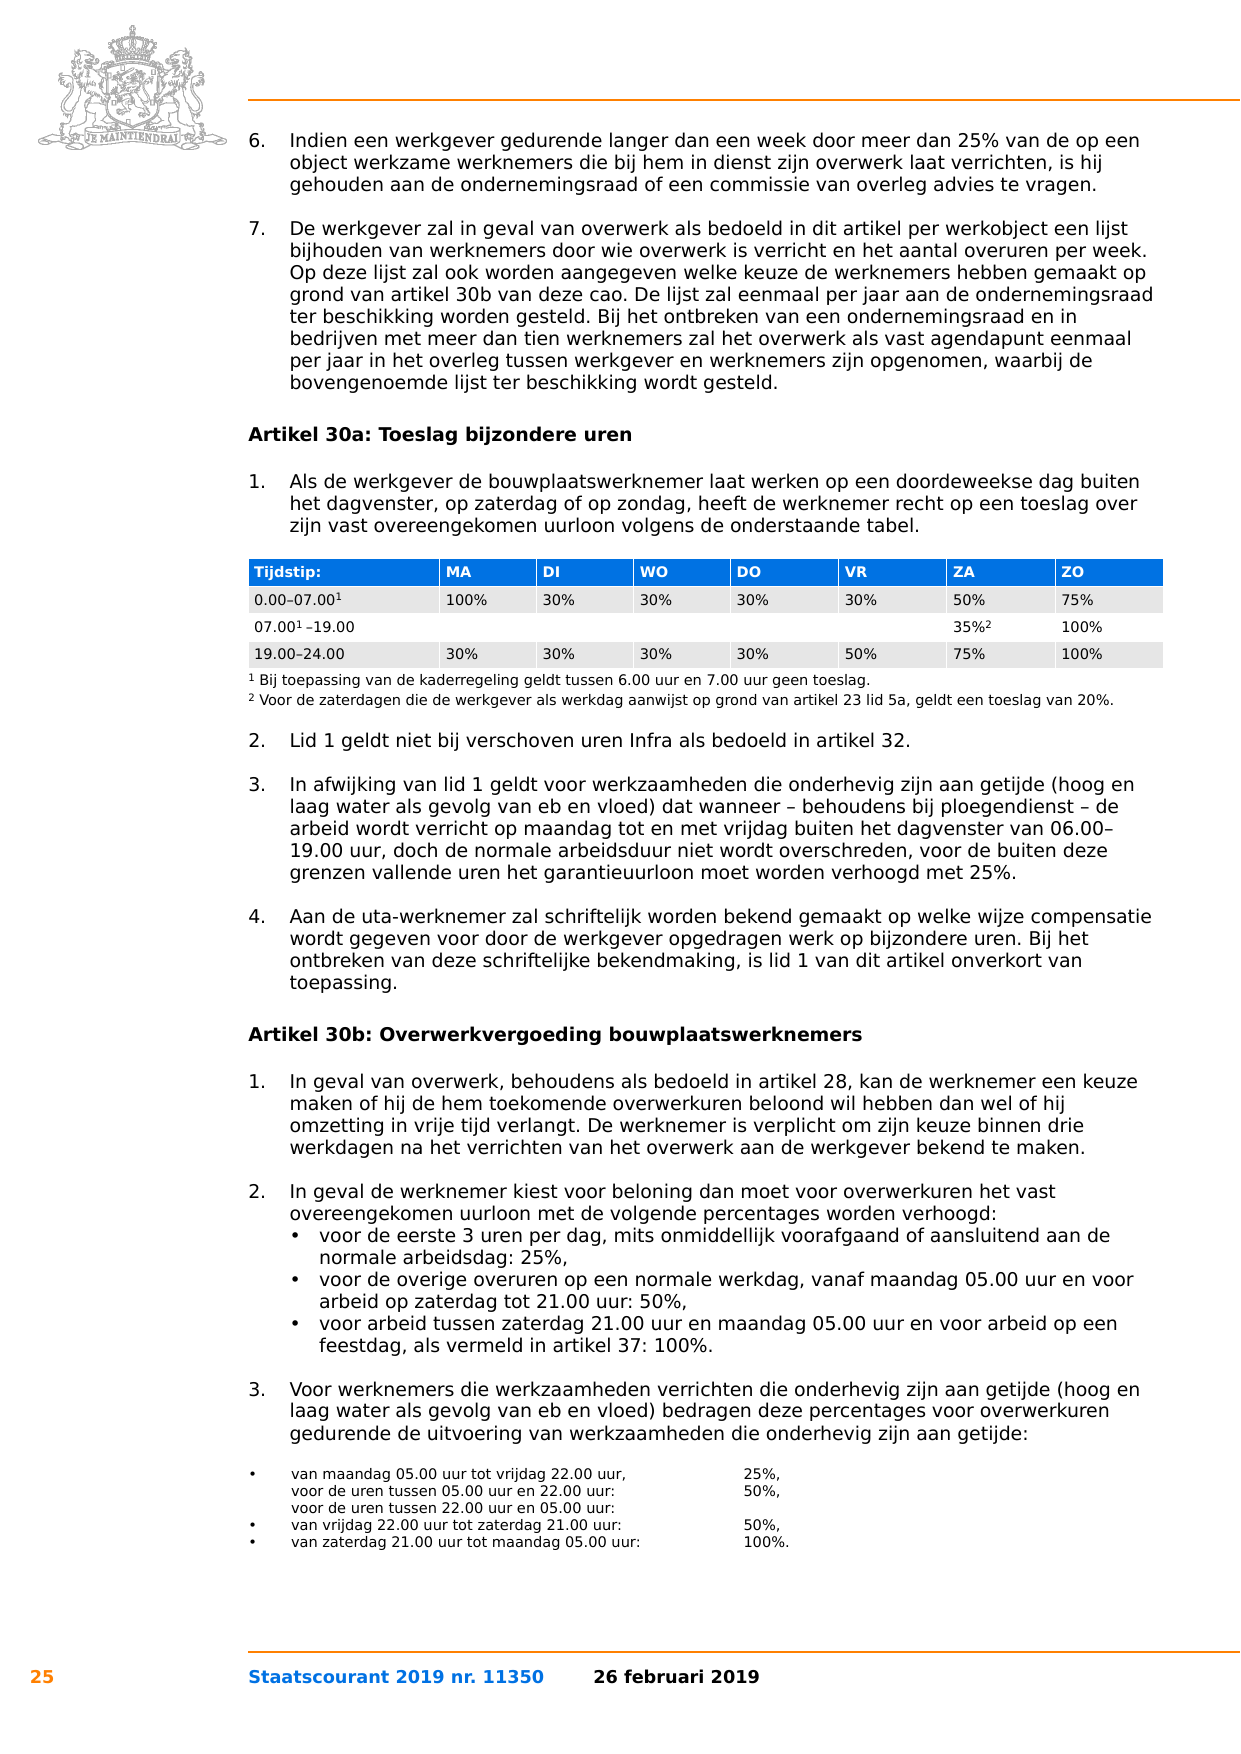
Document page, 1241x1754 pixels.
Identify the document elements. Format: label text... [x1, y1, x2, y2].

table_cell 35% 2 [947, 614, 1055, 641]
table_cell 1 Bij toepassing van de kaderregeling geldt tussen 6.00 uur en 7.00 uur geen toeslag. 2 Voor de zaterdagen die de werkgever als werkdag aanwijst op grond van artikel 23 lid 5a, geldt een toeslag van 20%. [248, 669, 1163, 708]
table_cell [440, 614, 536, 641]
table_header DO [731, 559, 838, 586]
table_cell 75% [1056, 587, 1163, 613]
subtitle Artikel 30a: Toeslag bijzondere uren [248, 423, 1163, 446]
table_cell [634, 614, 730, 641]
table_header Tijdstip: [249, 559, 439, 586]
table_cell [839, 614, 946, 641]
table_cell 30% [634, 587, 730, 613]
table_cell 100%. [738, 1534, 1163, 1551]
table_header ZO [1056, 559, 1163, 586]
table_header MA [440, 559, 536, 586]
table_cell 50%, [738, 1517, 1163, 1534]
table_cell • [248, 1517, 285, 1534]
table_cell 100% [1056, 614, 1163, 641]
table_cell [731, 614, 838, 641]
table_cell 30% [731, 587, 838, 613]
table_cell 30% [731, 642, 838, 668]
subtitle Artikel 30b: Overwerkvergoeding bouwplaatswerknemers [248, 1024, 1163, 1046]
table_cell 100% [1056, 642, 1163, 668]
table_header WO [634, 559, 730, 586]
text • voor arbeid tussen zaterdag 21.00 uur en maandag 05.00 uur en voor arbeid op een feestdag, als vermeld in artikel 37: 100%. [289, 1313, 1163, 1357]
picture [38, 25, 227, 150]
table_cell 50% [947, 587, 1055, 613]
table_cell van zaterdag 21.00 uur tot maandag 05.00 uur: [285, 1534, 737, 1551]
table_cell 30% [839, 587, 946, 613]
table_cell 30% [440, 642, 536, 668]
table_header • [248, 1466, 285, 1517]
table_cell • [248, 1534, 285, 1551]
text 3. Voor werknemers die werkzaamheden verrichten die onderhevig zijn aan getijde (hoog en laag water als gevolg van eb en vloed) bedragen deze percentages voor overwerkuren gedurende de uitvoering van werkzaamheden die onderhevig zijn aan getijde: [248, 1378, 1163, 1444]
table_cell 75% [947, 642, 1055, 668]
text 3. In afwijking van lid 1 geldt voor werkzaamheden die onderhevig zijn aan getijde (hoog en laag water als gevolg van eb en vloed) dat wanneer – behoudens bij ploegendienst – de arbeid wordt verricht op maandag tot en met vrijdag buiten het dagvenster van 06.00–19.00 uur, doch de normale arbeidsduur niet wordt overschreden, voor de buiten deze grenzen vallende uren het garantieuurloon moet worden verhoogd met 25%. [248, 774, 1163, 884]
table_cell 30% [634, 642, 730, 668]
table_cell 0.00–07.001 [249, 587, 439, 613]
table_header VR [839, 559, 946, 586]
table_header ZA [947, 559, 1055, 586]
text 2. Lid 1 geldt niet bij verschoven uren Infra als bedoeld in artikel 32. [248, 730, 1163, 752]
table_cell 07.001–19.00 [249, 614, 439, 641]
text 7. De werkgever zal in geval van overwerk als bedoeld in dit artikel per werkobject een lijst bijhouden van werknemers door wie overwerk is verricht en het aantal overuren per week. Op deze lijst zal ook worden aangegeven welke keuze de werknemers hebben gemaakt op grond van artikel 30b van deze cao. De lijst zal eenmaal per jaar aan de ondernemingsraad ter beschikking worden gesteld. Bij het ontbreken van een ondernemingsraad en in bedrijven met meer dan tien werknemers zal het overwerk als vast agendapunt eenmaal per jaar in het overleg tussen werkgever en werknemers zijn opgenomen, waarbij de bovengenoemde lijst ter beschikking wordt gesteld. [248, 218, 1163, 393]
table_cell 50% [839, 642, 946, 668]
table_header DI [537, 559, 633, 586]
table_cell 30% [537, 642, 633, 668]
table_cell van vrijdag 22.00 uur tot zaterdag 21.00 uur: [285, 1517, 737, 1534]
text • voor de eerste 3 uren per dag, mits onmiddellijk voorafgaand of aansluitend aan de normale arbeidsdag: 25%, [289, 1225, 1163, 1269]
text • voor de overige overuren op een normale werkdag, vanaf maandag 05.00 uur en voor arbeid op zaterdag tot 21.00 uur: 50%, [289, 1269, 1163, 1313]
text 2. In geval de werknemer kiest voor beloning dan moet voor overwerkuren het vast overeengekomen uurloon met de volgende percentages worden verhoogd: [248, 1181, 1163, 1225]
table_cell 100% [440, 587, 536, 613]
text 6. Indien een werkgever gedurende langer dan een week door meer dan 25% van de op een object werkzame werknemers die bij hem in dienst zijn overwerk laat verrichten, is hij gehouden aan de ondernemingsraad of een commissie van overleg advies te vragen. [248, 130, 1163, 196]
table_header van maandag 05.00 uur tot vrijdag 22.00 uur, voor de uren tussen 05.00 uur en 22.00 uur: voor de uren tussen 22.00 uur en 05.00 uur: [285, 1466, 737, 1517]
text 4. Aan de uta-werknemer zal schriftelijk worden bekend gemaakt op welke wijze compensatie wordt gegeven voor door de werkgever opgedragen werk op bijzondere uren. Bij het ontbreken van deze schriftelijke bekendmaking, is lid 1 van dit artikel onverkort van toepassing. [248, 906, 1163, 994]
text 1. In geval van overwerk, behoudens als bedoeld in artikel 28, kan de werknemer een keuze maken of hij de hem toekomende overwerkuren beloond wil hebben dan wel of hij omzetting in vrije tijd verlangt. De werknemer is verplicht om zijn keuze binnen drie werkdagen na het verrichten van het overwerk aan de werkgever bekend te maken. [248, 1071, 1163, 1159]
table_cell 30% [537, 587, 633, 613]
text 1. Als de werkgever de bouwplaatswerknemer laat werken op een doordeweekse dag buiten het dagvenster, op zaterdag of op zondag, heeft de werknemer recht op een toeslag over zijn vast overeengekomen uurloon volgens de onderstaande tabel. [248, 471, 1163, 536]
table_cell 19.00–24.00 [249, 642, 439, 668]
table_header 25%, 50%, [738, 1466, 1163, 1517]
table_cell [537, 614, 633, 641]
